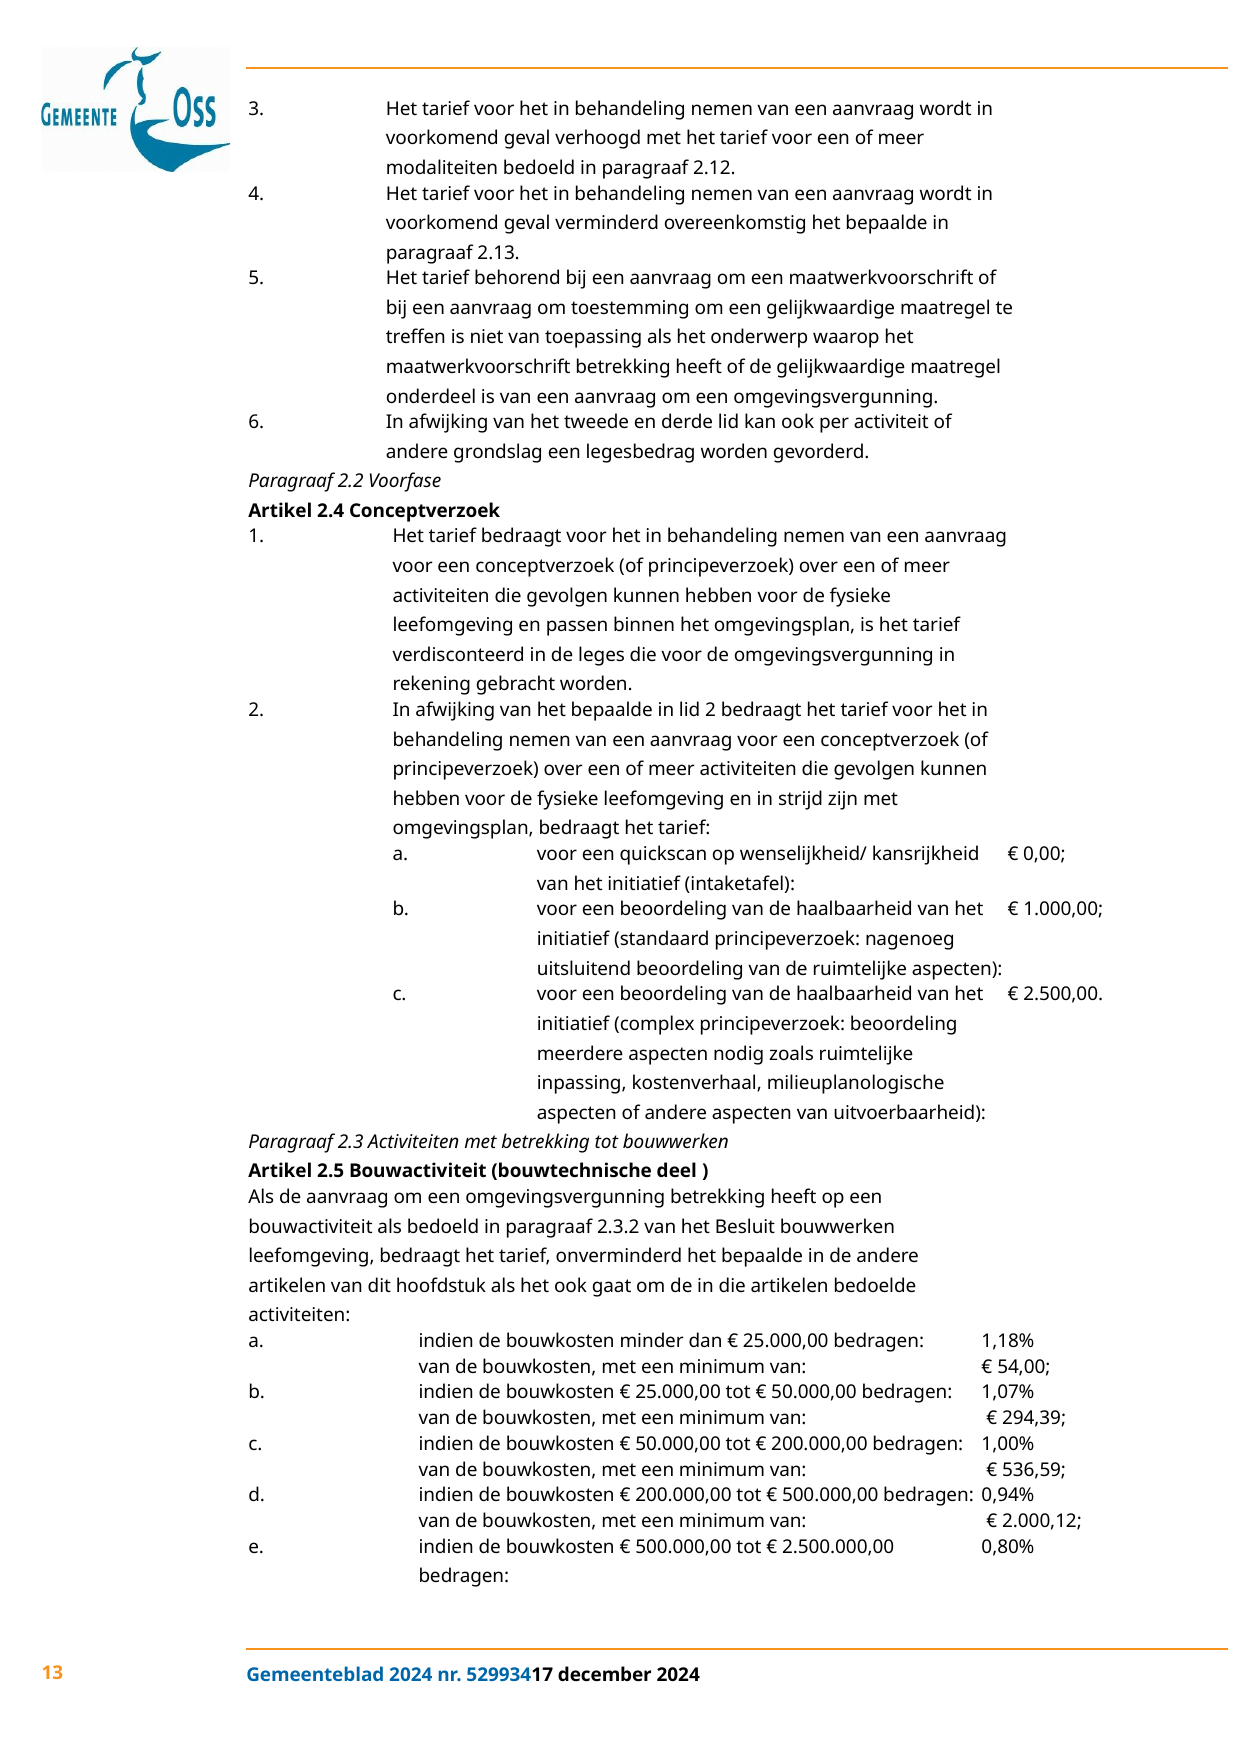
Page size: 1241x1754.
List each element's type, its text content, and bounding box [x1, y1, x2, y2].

text Paragraaf 2.3 Activiteiten met betrekking tot bouwwerken [248, 1128, 1152, 1153]
table_cell 4. [248, 180, 386, 264]
table_cell van de bouwkosten, met een minimum van: [418, 1508, 981, 1533]
table_cell a. [392, 840, 537, 896]
table_cell indien de bouwkosten € 200.000,00 tot € 500.000,00 bedragen: [418, 1482, 981, 1507]
table_cell [248, 1456, 418, 1482]
table_header Artikel 2.4 Conceptverzoek [248, 497, 1007, 523]
table_cell Het tarief voor het in behandeling nemen van een aanvraag wordt in voorkomend geval verminderd overeenkomstig het bepaalde in paragraaf 2.13. [386, 180, 1014, 264]
table_cell € 536,59; [981, 1456, 1152, 1482]
table_cell voor een quickscan op wenselijkheid/ kansrijkheid van het initiatief (intaketafel): [537, 840, 1007, 896]
table_cell b. [392, 896, 537, 981]
table_cell [1014, 180, 1152, 264]
table_cell a. [248, 1327, 418, 1353]
table_cell In afwijking van het bepaalde in lid 2 bedraagt het tarief voor het in behandeling nemen van een aanvraag voor een conceptverzoek (of principeverzoek) over een of meer activiteiten die gevolgen kunnen hebben voor de fysieke leefomgeving en in strijd zijn met omgevingsplan, bedraagt het tarief: [392, 696, 1007, 840]
table_cell voor een beoordeling van de haalbaarheid van het initiatief (standaard principeverzoek: nagenoeg uitsluitend beoordeling van de ruimtelijke aspecten): [537, 896, 1007, 981]
table_cell c. [392, 981, 537, 1124]
text Paragraaf 2.2 Voorfase [248, 467, 1152, 493]
table_cell c. [248, 1430, 418, 1456]
table_cell Als de aanvraag om een omgevingsvergunning betrekking heeft op een bouwactiviteit als bedoeld in paragraaf 2.3.2 van het Besluit bouwwerken leefomgeving, bedraagt het tarief, onverminderd het bepaalde in de andere artikelen van dit hoofdstuk als het ook gaat om de in die artikelen bedoelde activiteiten: [248, 1183, 981, 1327]
table_cell 5. [248, 265, 386, 409]
table_cell indien de bouwkosten € 500.000,00 tot € 2.500.000,00 bedragen: [418, 1533, 981, 1588]
table_cell b. [248, 1379, 418, 1404]
table_cell indien de bouwkosten € 25.000,00 tot € 50.000,00 bedragen: [418, 1379, 981, 1404]
table_cell [248, 1353, 418, 1379]
table_cell indien de bouwkosten minder dan € 25.000,00 bedragen: [418, 1327, 981, 1353]
table_cell van de bouwkosten, met een minimum van: [418, 1353, 981, 1379]
table_cell Het tarief bedraagt voor het in behandeling nemen van een aanvraag voor een conceptverzoek (of principeverzoek) over een of meer activiteiten die gevolgen kunnen hebben voor de fysieke leefomgeving en passen binnen het omgevingsplan, is het tarief verdisconteerd in de leges die voor de omgevingsvergunning in rekening gebracht worden. [392, 523, 1007, 696]
table_cell van de bouwkosten, met een minimum van: [418, 1456, 981, 1482]
table_cell [1007, 523, 1152, 696]
table_cell € 2.000,12; [981, 1508, 1152, 1533]
table_cell 0,80% [981, 1533, 1152, 1588]
table_cell € 1.000,00; [1007, 896, 1152, 981]
table_cell [1007, 696, 1152, 840]
table_cell 1. [248, 523, 392, 696]
table_cell indien de bouwkosten € 50.000,00 tot € 200.000,00 bedragen: [418, 1430, 981, 1456]
table_cell [1014, 95, 1152, 180]
table_cell 1,00% [981, 1430, 1152, 1456]
table_cell 0,94% [981, 1482, 1152, 1507]
table_cell voor een beoordeling van de haalbaarheid van het initiatief (complex principeverzoek: beoordeling meerdere aspecten nodig zoals ruimtelijke inpassing, kostenverhaal, milieuplanologische aspecten of andere aspecten van uitvoerbaarheid): [537, 981, 1007, 1124]
picture [41, 47, 231, 172]
table_cell Het tarief behorend bij een aanvraag om een maatwerkvoorschrift of bij een aanvraag om toestemming om een gelijkwaardige maatregel te treffen is niet van toepassing als het onderwerp waarop het maatwerkvoorschrift betrekking heeft of de gelijkwaardige maatregel onderdeel is van een aanvraag om een omgevingsvergunning. [386, 265, 1014, 409]
table_cell Het tarief voor het in behandeling nemen van een aanvraag wordt in voorkomend geval verhoogd met het tarief voor een of meer modaliteiten bedoeld in paragraaf 2.12. [386, 95, 1014, 180]
table_cell van de bouwkosten, met een minimum van: [418, 1405, 981, 1430]
table_header [981, 1158, 1152, 1183]
table_cell 1,07% [981, 1379, 1152, 1404]
table_cell € 294,39; [981, 1405, 1152, 1430]
table_cell 1,18% [981, 1327, 1152, 1353]
table_cell e. [248, 1533, 418, 1588]
table_cell € 54,00; [981, 1353, 1152, 1379]
table_cell [248, 896, 392, 981]
table_cell [1014, 265, 1152, 409]
table_cell In afwijking van het tweede en derde lid kan ook per activiteit of andere grondslag een legesbedrag worden gevorderd. [386, 409, 1014, 464]
table_cell [248, 840, 392, 896]
table_cell [248, 1508, 418, 1533]
table_cell [248, 981, 392, 1124]
table_cell 3. [248, 95, 386, 180]
table_cell [1014, 409, 1152, 464]
table_cell 6. [248, 409, 386, 464]
table_cell [248, 1405, 418, 1430]
table_cell d. [248, 1482, 418, 1507]
table_header [1007, 497, 1152, 523]
table_cell € 2.500,00. [1007, 981, 1152, 1124]
table_cell € 0,00; [1007, 840, 1152, 896]
table_header Artikel 2.5 Bouwactiviteit (bouwtechnische deel ) [248, 1158, 981, 1183]
table_cell 2. [248, 696, 392, 840]
table_cell [981, 1183, 1152, 1327]
